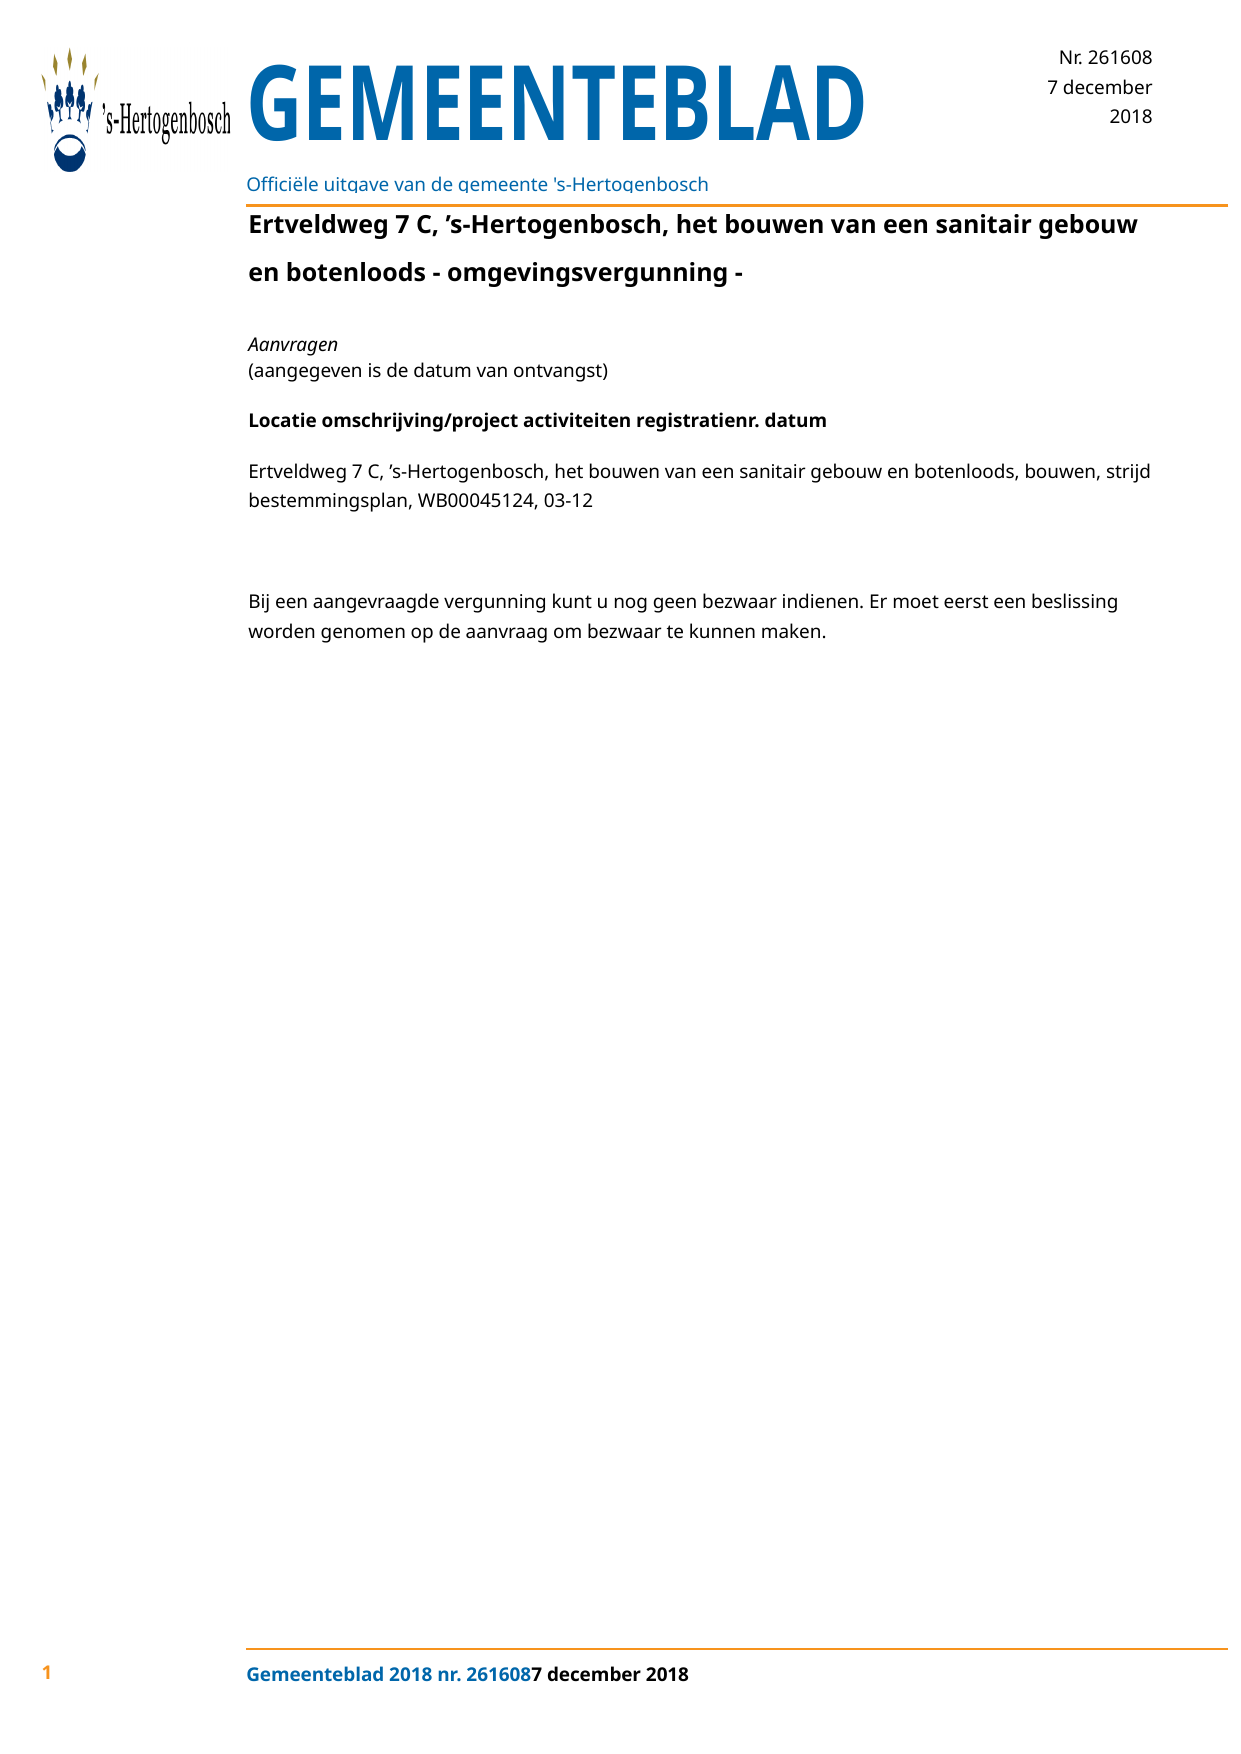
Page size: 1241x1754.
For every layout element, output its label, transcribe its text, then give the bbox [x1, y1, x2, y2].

text Ertveldweg 7 C, ’s-Hertogenbosch, het bouwen van een sanitair gebouw en botenloods, bouwen, strijd bestemmingsplan, WB00045124, 03-12 [248, 458, 1152, 513]
picture [41, 47, 231, 172]
text Aanvragen [248, 331, 1152, 357]
text Bij een aangevraagde vergunning kunt u nog geen bezwaar indienen. Er moet eerst een beslissing worden genomen op de aanvraag om bezwaar te kunnen maken. [248, 588, 1152, 644]
text Ertveldweg 7 C, ’s-Hertogenbosch, het bouwen van een sanitair gebouw en botenloods - omgevingsvergunning - [248, 207, 1152, 288]
text Locatie omschrijving/project activiteiten registratienr. datum [248, 408, 1152, 433]
text (aangegeven is de datum van ontvangst) [248, 357, 1152, 383]
